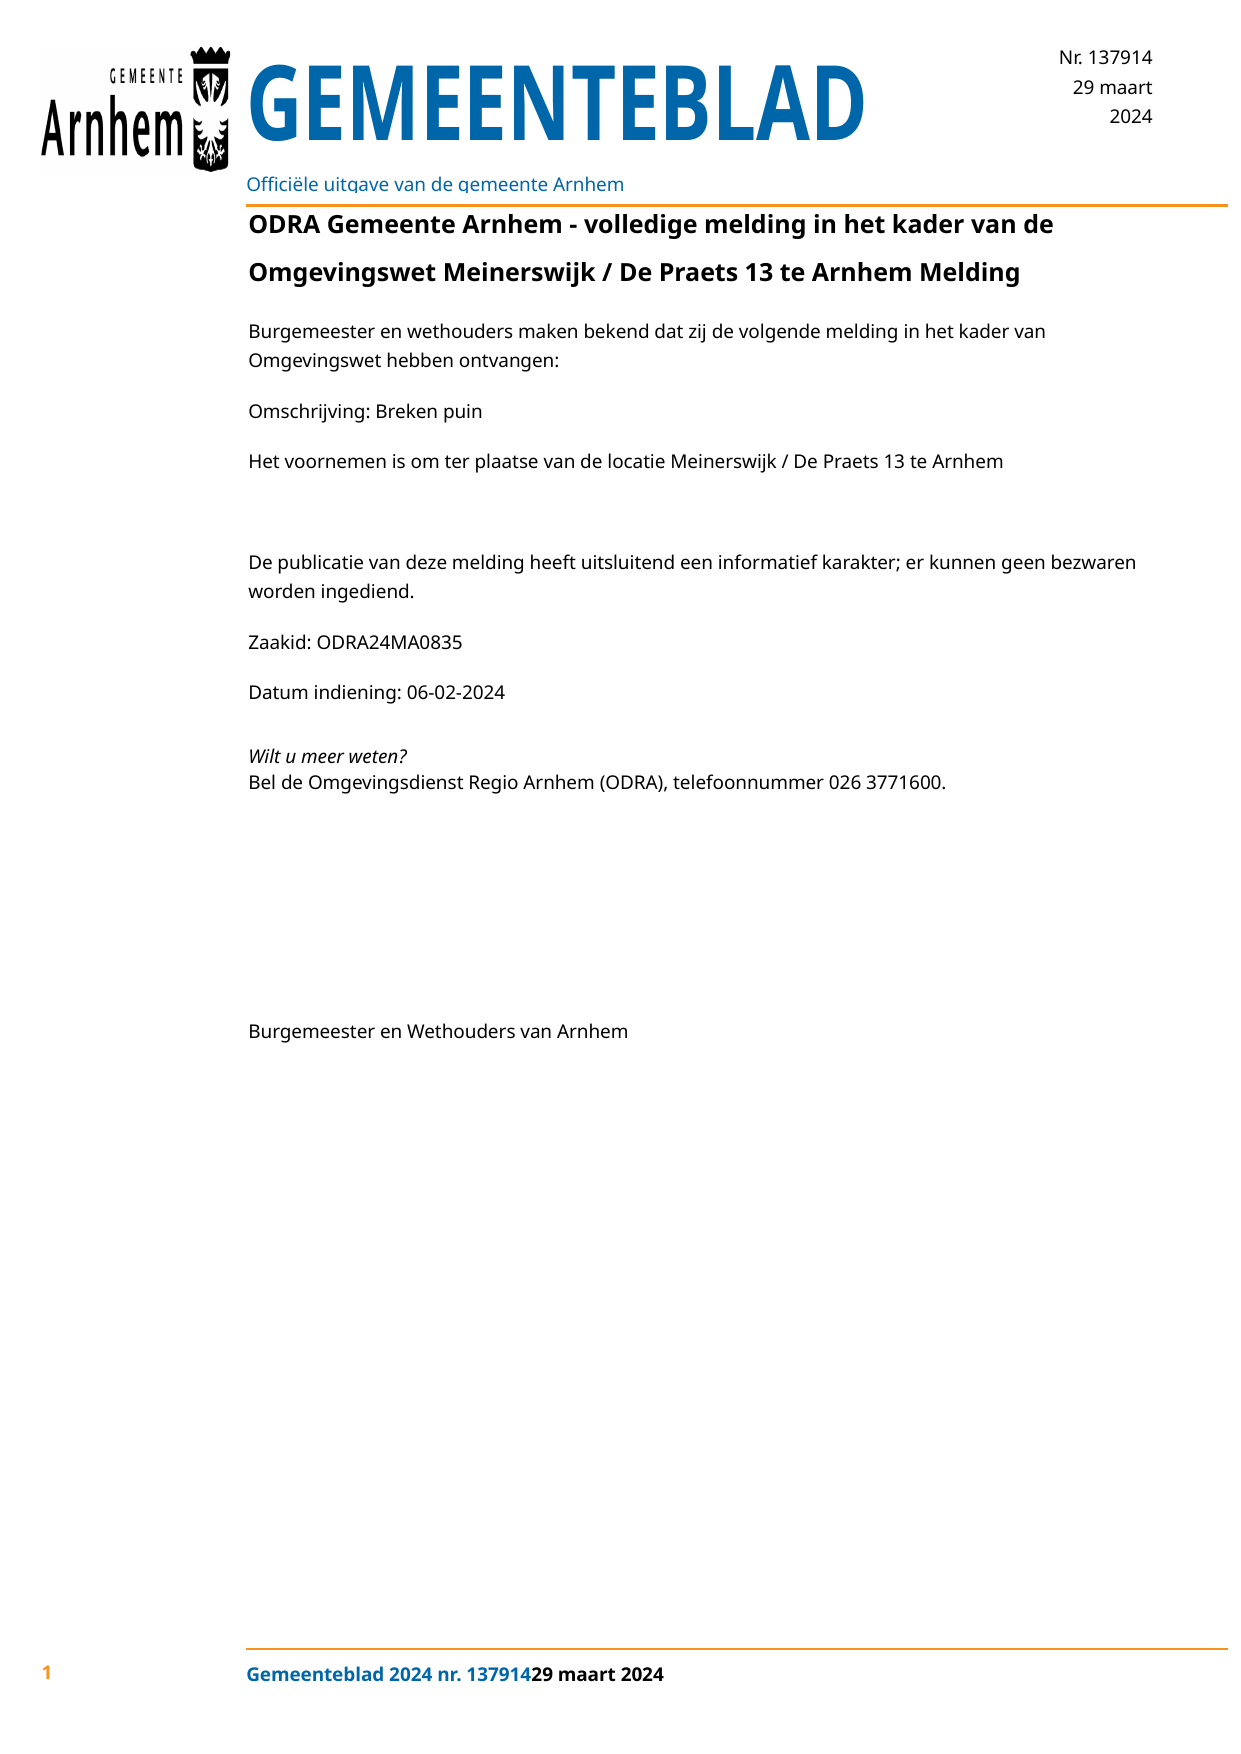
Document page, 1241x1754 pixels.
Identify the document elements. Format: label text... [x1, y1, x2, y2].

text Het voornemen is om ter plaatse van de locatie Meinerswijk / De Praets 13 te Arnhem [248, 448, 1152, 474]
text Wilt u meer weten? [248, 743, 1152, 769]
text ODRA Gemeente Arnhem - volledige melding in het kader van de Omgevingswet Meinerswijk / De Praets 13 te Arnhem Melding [248, 207, 1152, 288]
picture [41, 47, 231, 172]
text Datum indiening: 06-02-2024 [248, 679, 1152, 705]
text Burgemeester en wethouders maken bekend dat zij de volgende melding in het kader van Omgevingswet hebben ontvangen: [248, 318, 1152, 373]
text Omschrijving: Breken puin [248, 398, 1152, 424]
text Zaakid: ODRA24MA0835 [248, 629, 1152, 655]
text Bel de Omgevingsdienst Regio Arnhem (ODRA), telefoonnummer 026 3771600. [248, 769, 1152, 795]
text Burgemeester en Wethouders van Arnhem [248, 1019, 1152, 1044]
text De publicatie van deze melding heeft uitsluitend een informatief karakter; er kunnen geen bezwaren worden ingediend. [248, 549, 1152, 604]
